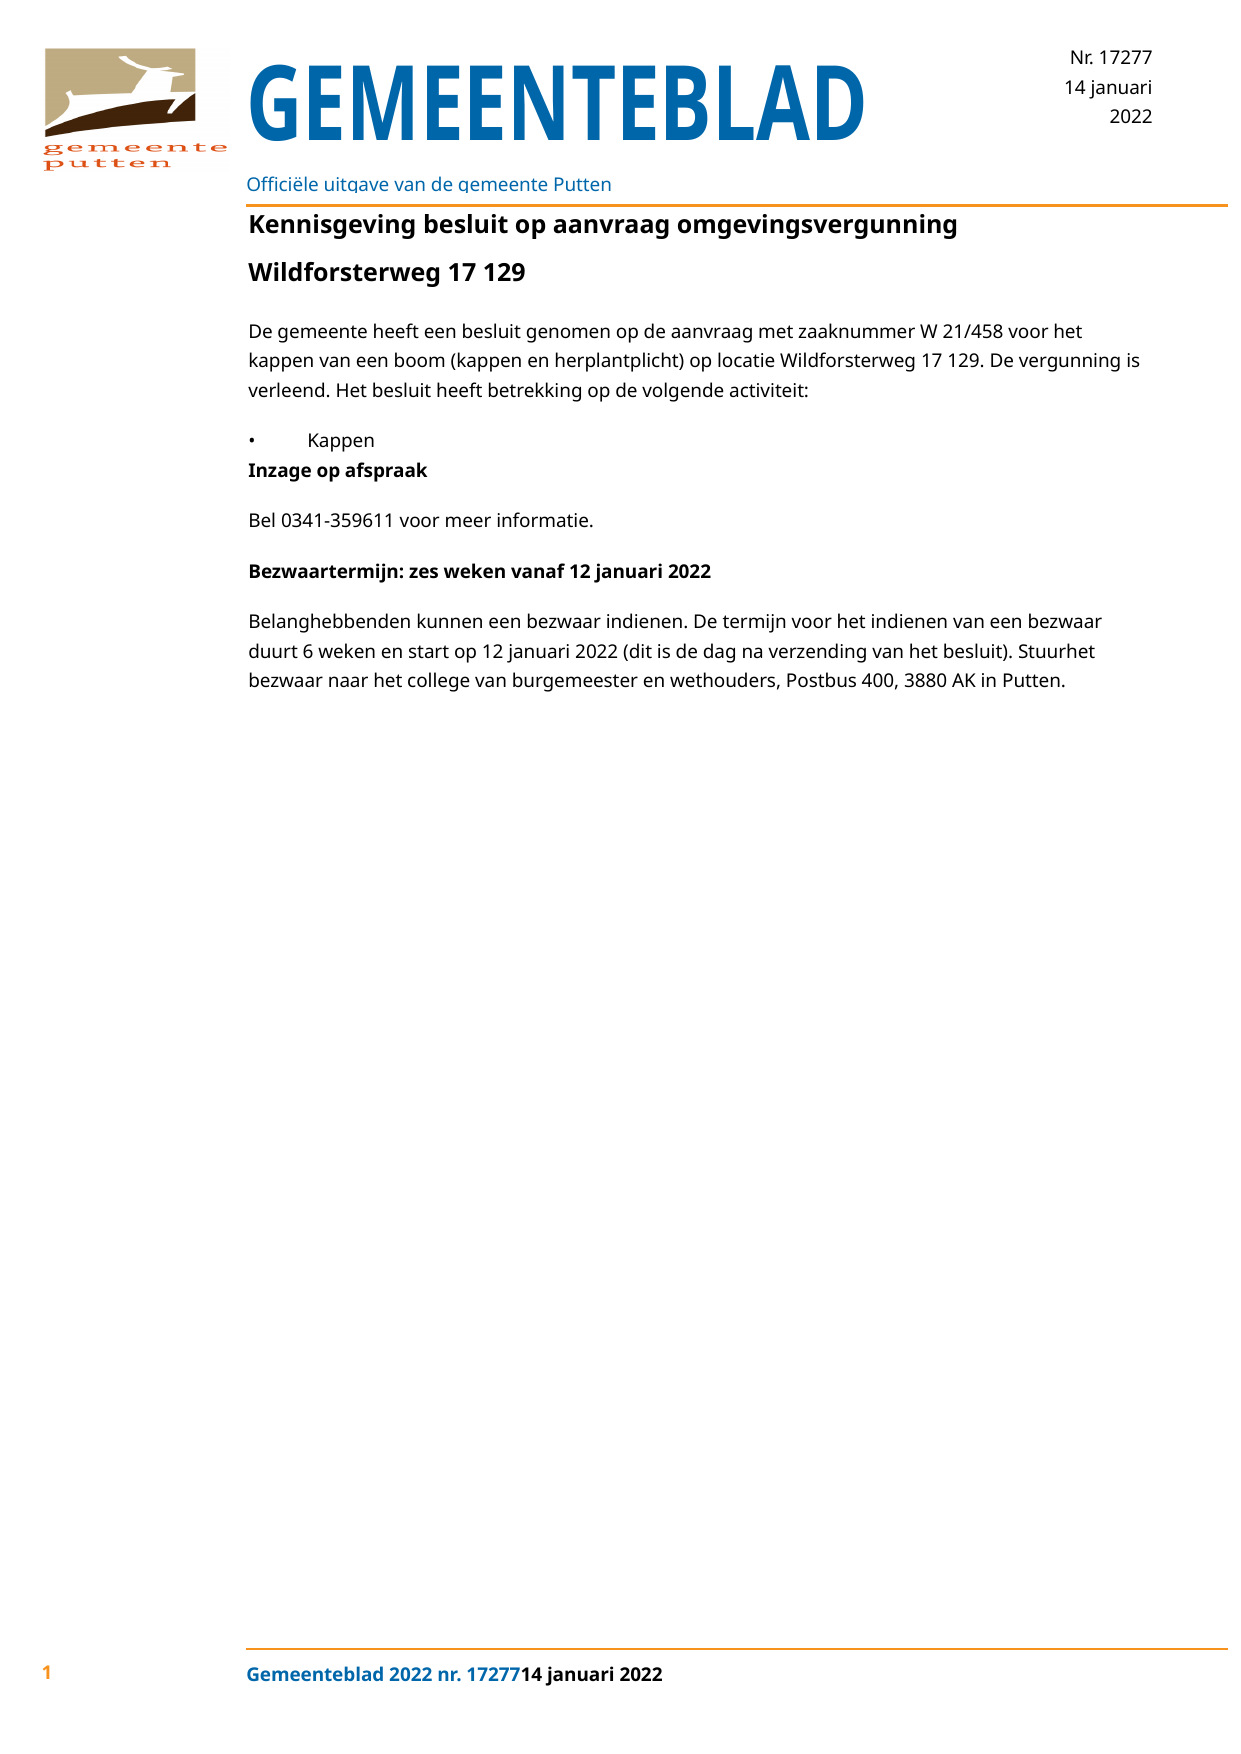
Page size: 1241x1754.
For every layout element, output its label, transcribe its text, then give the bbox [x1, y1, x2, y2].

text Belanghebbenden kunnen een bezwaar indienen. De termijn voor het indienen van een bezwaar duurt 6 weken en start op 12 januari 2022 (dit is de dag na verzending van het besluit). Stuurhet bezwaar naar het college van burgemeester en wethouders, Postbus 400, 3880 AK in Putten. [248, 608, 1152, 693]
text Bel 0341-359611 voor meer informatie. [248, 507, 1152, 533]
text Bezwaartermijn: zes weken vanaf 12 januari 2022 [248, 558, 1152, 584]
picture [41, 47, 231, 172]
text De gemeente heeft een besluit genomen op de aanvraag met zaaknummer W 21/458 voor het kappen van een boom (kappen en herplantplicht) op locatie Wildforsterweg 17 129. De vergunning is verleend. Het besluit heeft betrekking op de volgende activiteit: [248, 318, 1152, 403]
list Kappen [248, 427, 1152, 453]
text Inzage op afspraak [248, 457, 1152, 483]
text Kennisgeving besluit op aanvraag omgevingsvergunning Wildforsterweg 17 129 [248, 207, 1152, 288]
